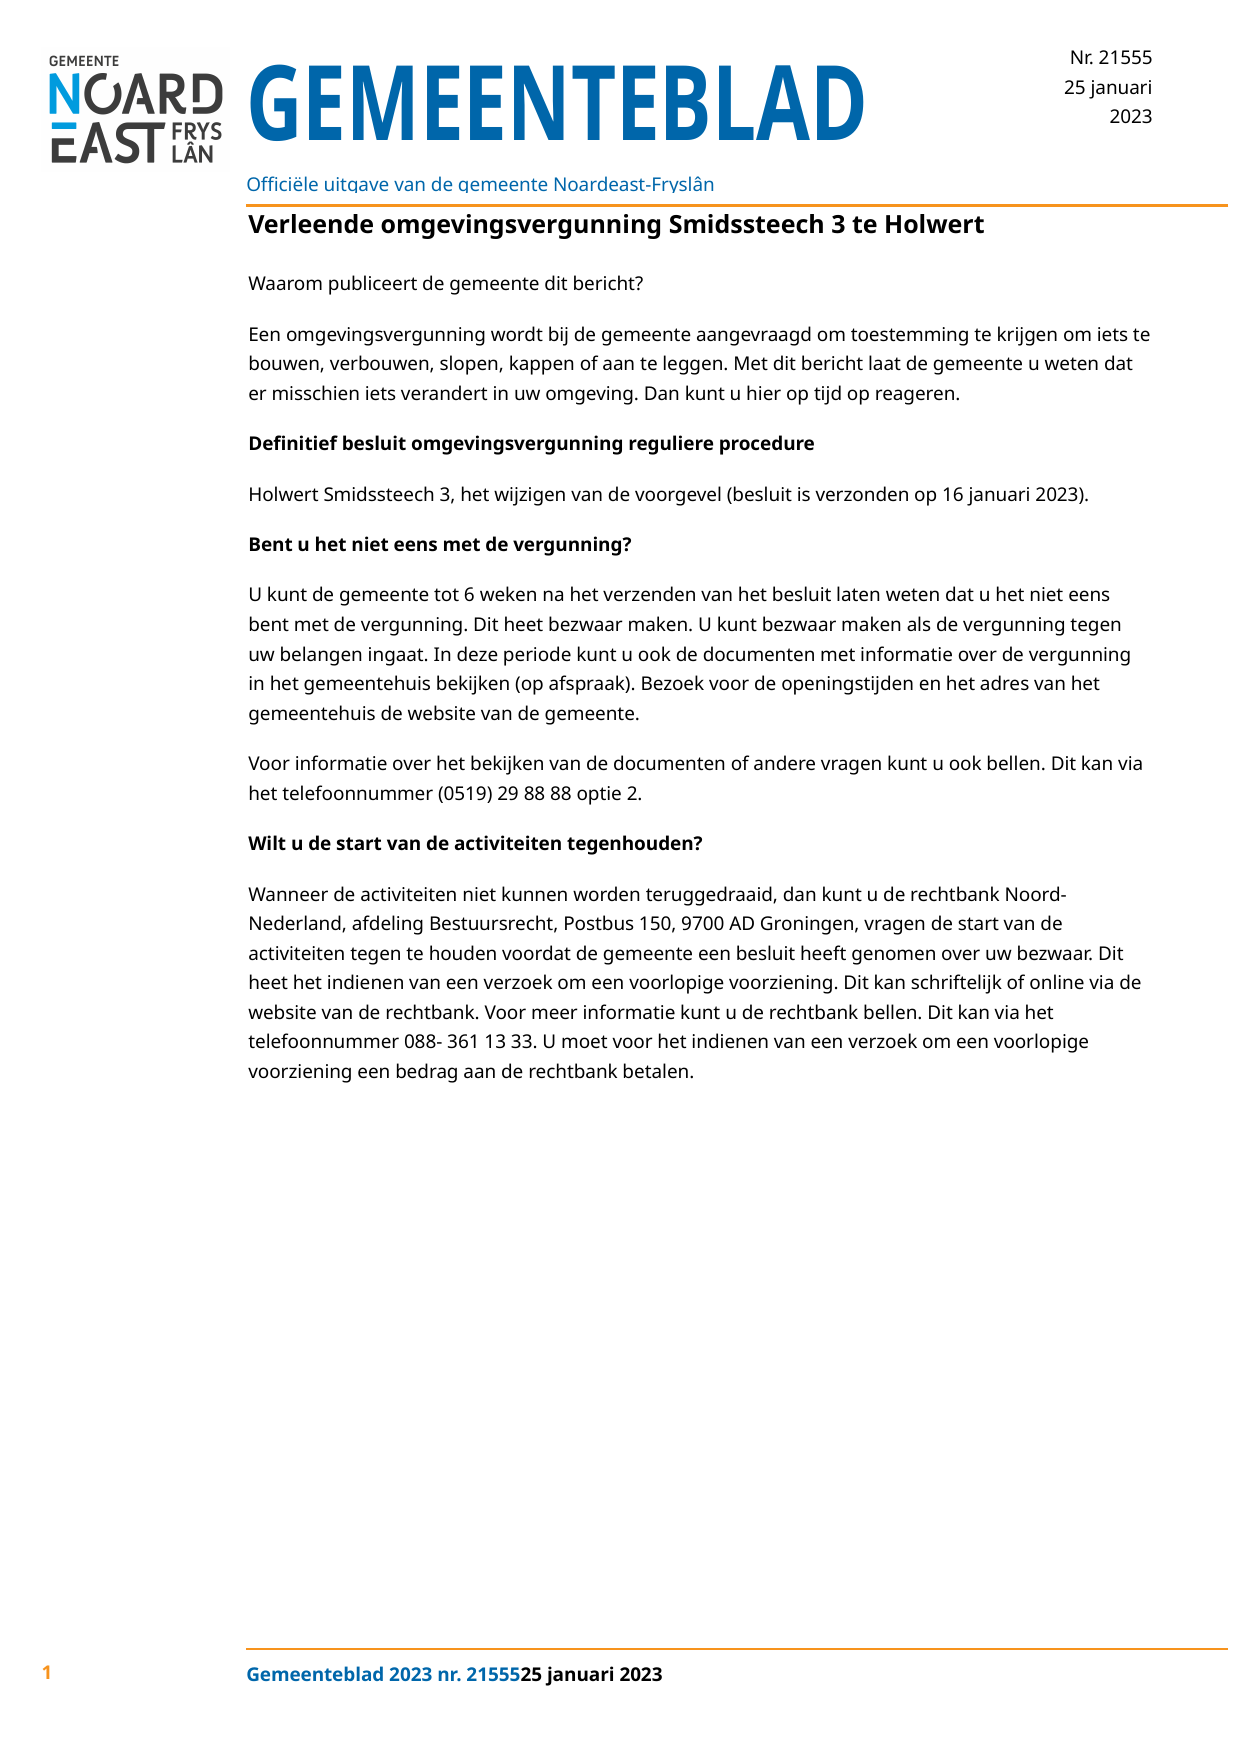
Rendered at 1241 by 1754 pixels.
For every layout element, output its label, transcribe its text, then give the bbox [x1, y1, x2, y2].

text Verleende omgevingsvergunning Smidssteech 3 te Holwert [248, 207, 1152, 241]
text Wanneer de activiteiten niet kunnen worden teruggedraaid, dan kunt u de rechtbank Noord-Nederland, afdeling Bestuursrecht, Postbus 150, 9700 AD Groningen, vragen de start van de activiteiten tegen te houden voordat de gemeente een besluit heeft genomen over uw bezwaar. Dit heet het indienen van een verzoek om een voorlopige voorziening. Dit kan schriftelijk of online via de website van de rechtbank. Voor meer informatie kunt u de rechtbank bellen. Dit kan via het telefoonnummer 088- 361 13 33. U moet voor het indienen van een verzoek om een voorlopige voorziening een bedrag aan de rechtbank betalen. [248, 881, 1152, 1084]
text Definitief besluit omgevingsvergunning reguliere procedure [248, 430, 1152, 456]
text Waarom publiceert de gemeente dit bericht? [248, 270, 1152, 296]
text Bent u het niet eens met de vergunning? [248, 531, 1152, 557]
text Holwert Smidssteech 3, het wijzigen van de voorgevel (besluit is verzonden op 16 januari 2023). [248, 481, 1152, 506]
text Wilt u de start van de activiteiten tegenhouden? [248, 830, 1152, 856]
text Voor informatie over het bekijken van de documenten of andere vragen kunt u ook bellen. Dit kan via het telefoonnummer (0519) 29 88 88 optie 2. [248, 750, 1152, 806]
text Een omgevingsvergunning wordt bij de gemeente aangevraagd om toestemming te krijgen om iets te bouwen, verbouwen, slopen, kappen of aan te leggen. Met dit bericht laat de gemeente u weten dat er misschien iets verandert in uw omgeving. Dan kunt u hier op tijd op reageren. [248, 321, 1152, 406]
text U kunt de gemeente tot 6 weken na het verzenden van het besluit laten weten dat u het niet eens bent met de vergunning. Dit heet bezwaar maken. U kunt bezwaar maken als de vergunning tegen uw belangen ingaat. In deze periode kunt u ook de documenten met informatie over de vergunning in het gemeentehuis bekijken (op afspraak). Bezoek voor de openingstijden en het adres van het gemeentehuis de website van de gemeente. [248, 582, 1152, 726]
picture [41, 47, 231, 172]
